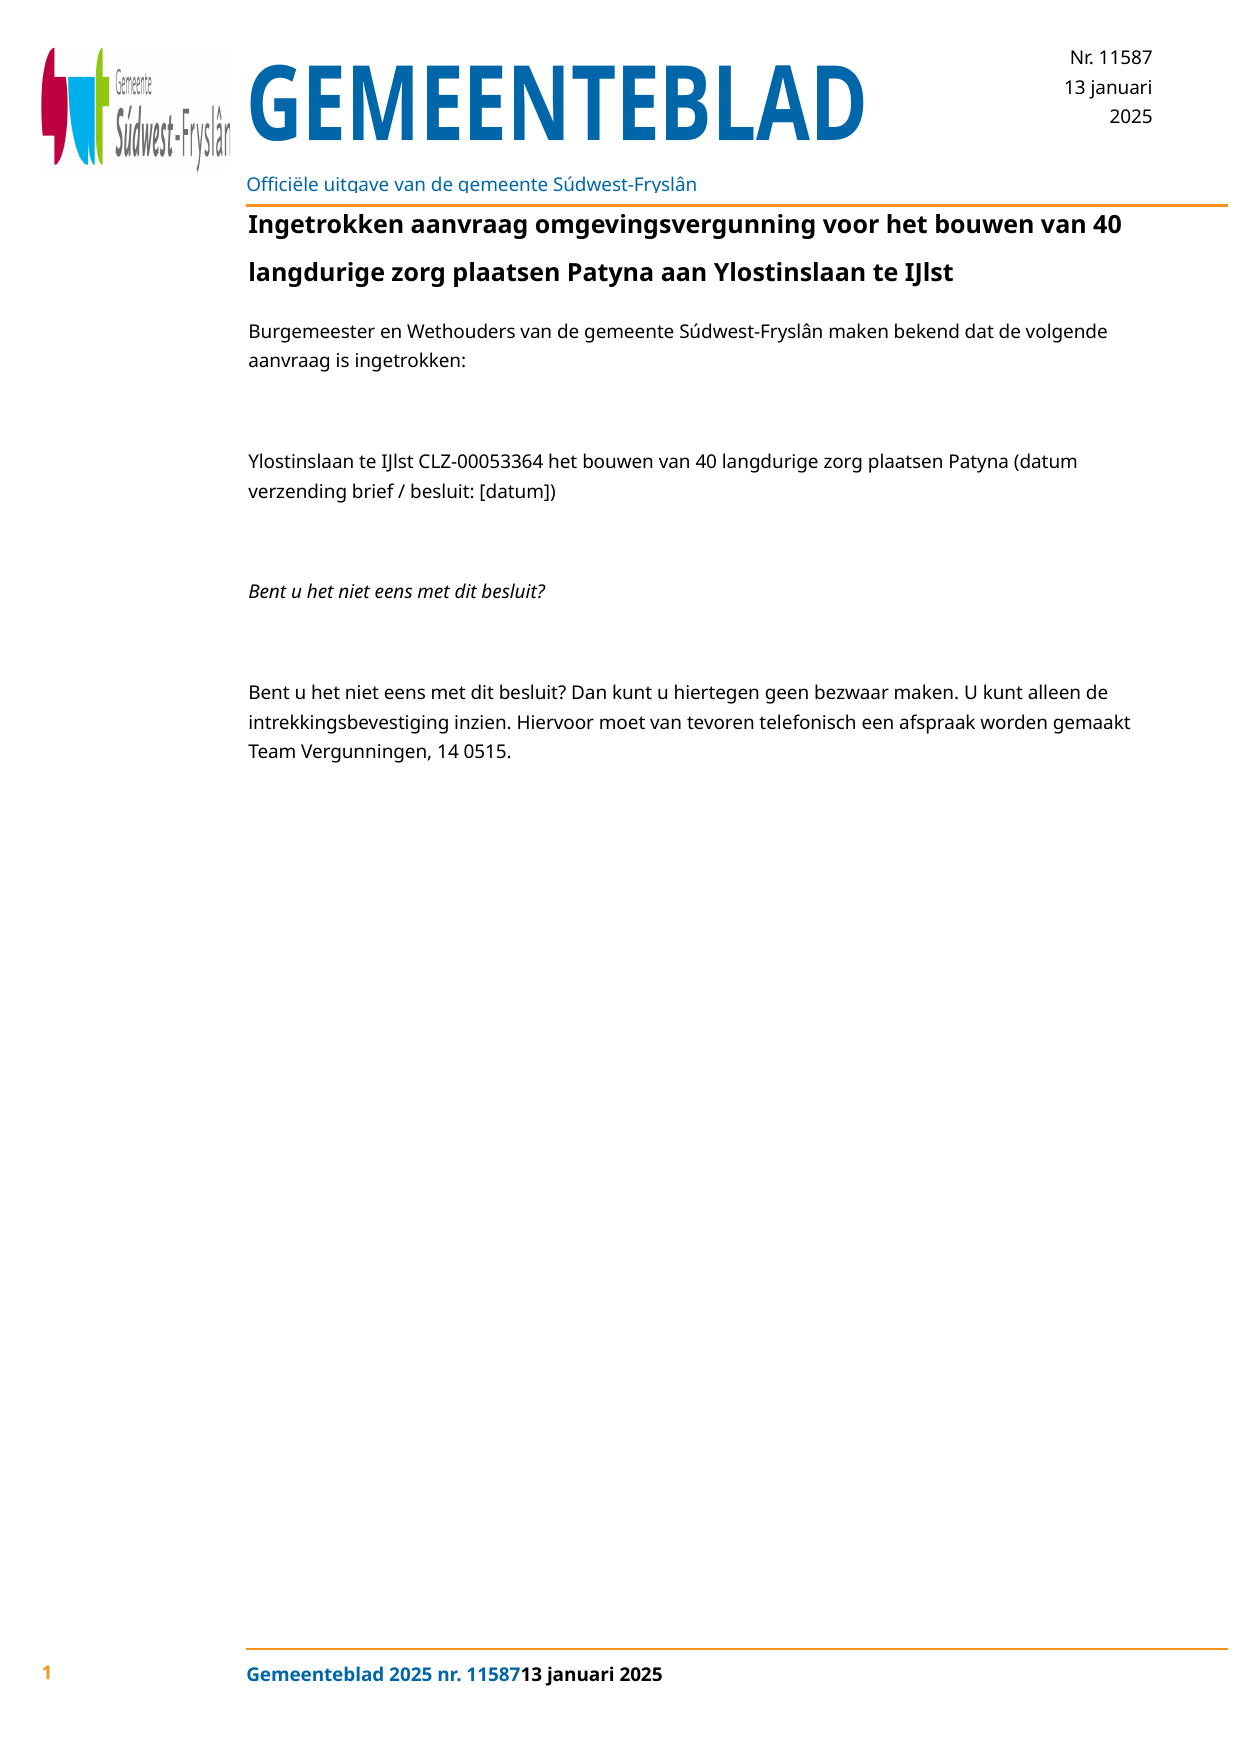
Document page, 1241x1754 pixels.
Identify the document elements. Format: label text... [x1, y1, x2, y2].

text Ylostinslaan te IJlst CLZ-00053364 het bouwen van 40 langdurige zorg plaatsen Patyna (datum verzending brief / besluit: [datum]) [248, 448, 1152, 504]
picture [41, 47, 231, 172]
text Burgemeester en Wethouders van de gemeente Súdwest-Fryslân maken bekend dat de volgende aanvraag is ingetrokken: [248, 318, 1152, 373]
text Bent u het niet eens met dit besluit? [248, 579, 1152, 604]
text Bent u het niet eens met dit besluit? Dan kunt u hiertegen geen bezwaar maken. U kunt alleen de intrekkingsbevestiging inzien. Hiervoor moet van tevoren telefonisch een afspraak worden gemaakt Team Vergunningen, 14 0515. [248, 679, 1152, 764]
text Ingetrokken aanvraag omgevingsvergunning voor het bouwen van 40 langdurige zorg plaatsen Patyna aan Ylostinslaan te IJlst [248, 207, 1152, 288]
